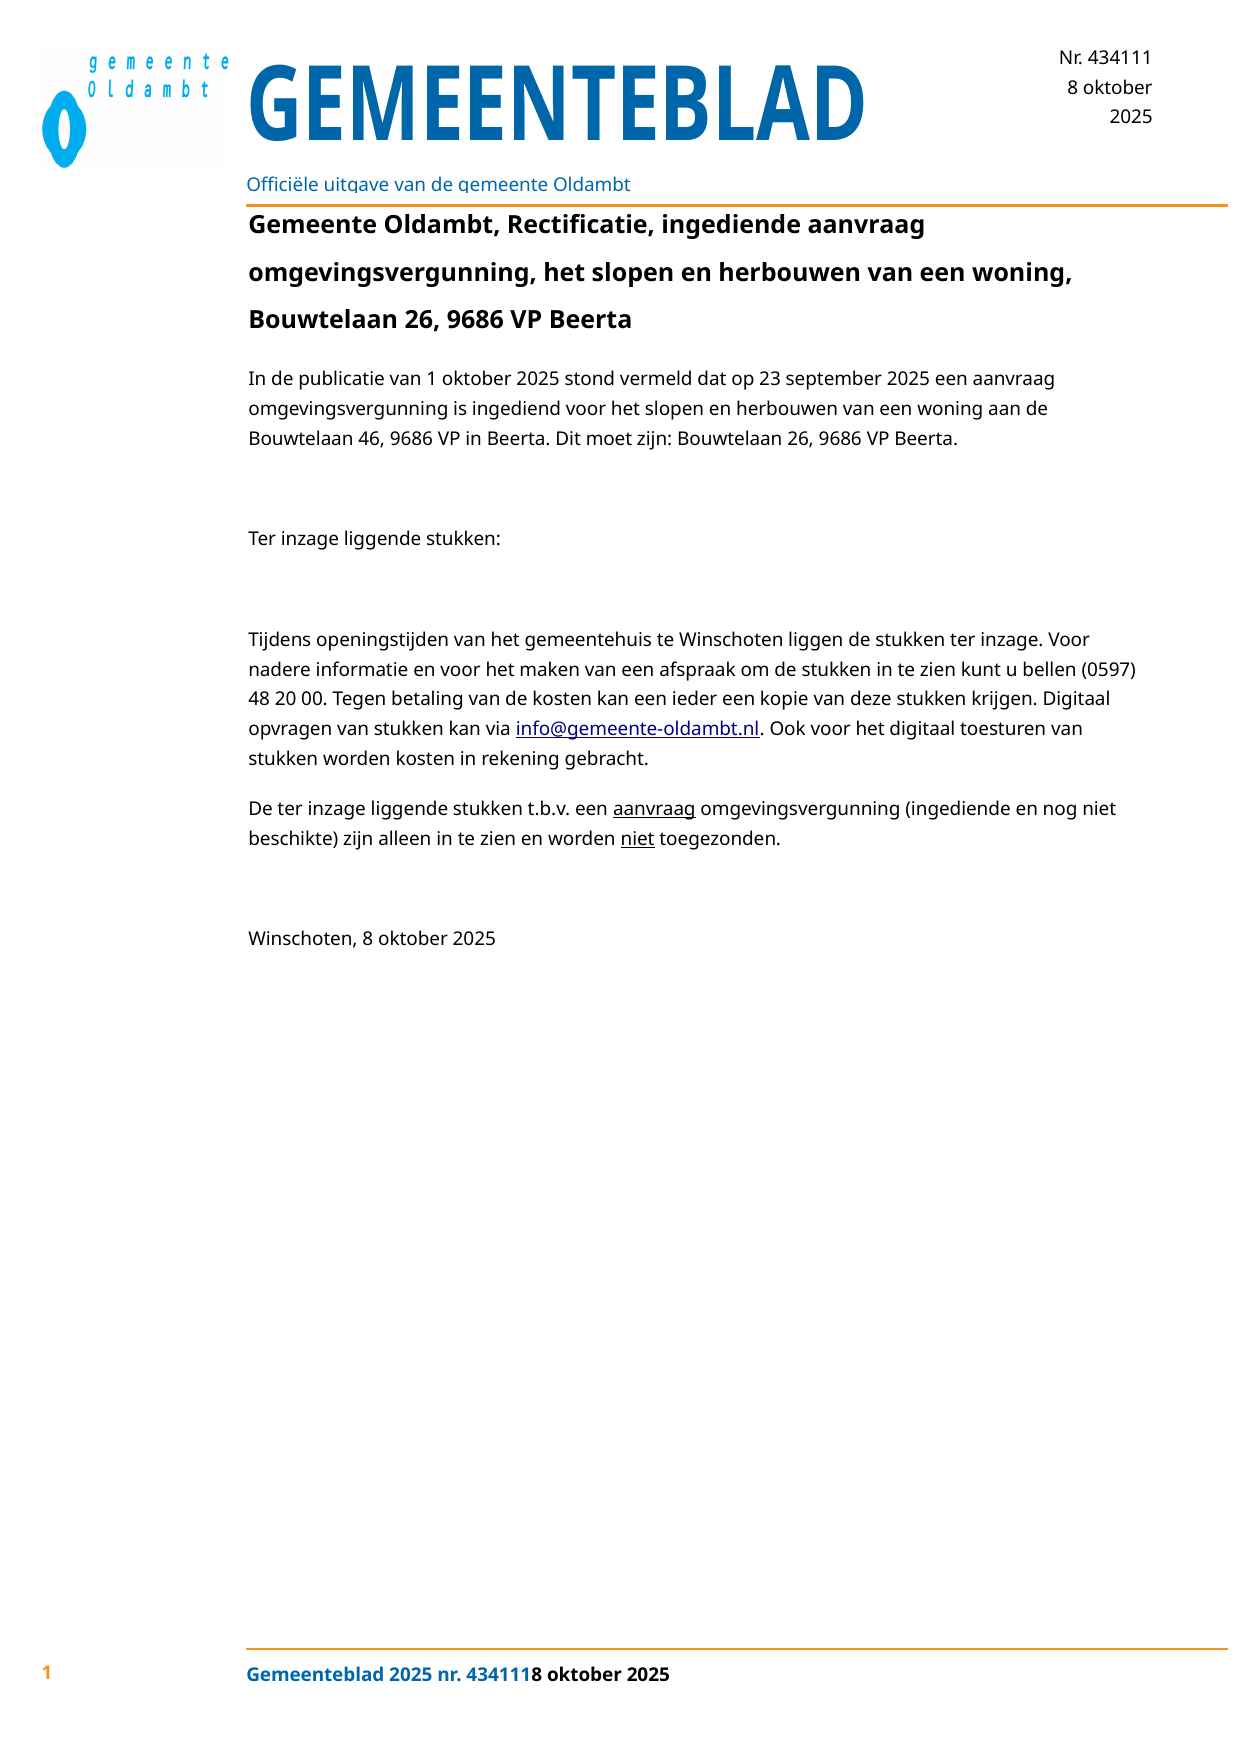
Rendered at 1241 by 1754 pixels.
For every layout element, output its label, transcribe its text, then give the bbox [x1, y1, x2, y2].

text In de publicatie van 1 oktober 2025 stond vermeld dat op 23 september 2025 een aanvraag omgevingsvergunning is ingediend voor het slopen en herbouwen van een woning aan de Bouwtelaan 46, 9686 VP in Beerta. Dit moet zijn: Bouwtelaan 26, 9686 VP Beerta. [248, 366, 1152, 450]
text De ter inzage liggende stukken t.b.v. een aanvraag omgevingsvergunning (ingediende en nog niet beschikte) zijn alleen in te zien en worden niet toegezonden. [248, 795, 1152, 850]
picture [41, 47, 231, 172]
text Gemeente Oldambt, Rectificatie, ingediende aanvraag omgevingsvergunning, het slopen en herbouwen van een woning, Bouwtelaan 26, 9686 VP Beerta [248, 207, 1152, 336]
text Ter inzage liggende stukken: [248, 526, 1152, 551]
text Tijdens openingstijden van het gemeentehuis te Winschoten liggen de stukken ter inzage. Voor nadere informatie en voor het maken van een afspraak om de stukken in te zien kunt u bellen (0597) 48 20 00. Tegen betaling van de kosten kan een ieder een kopie van deze stukken krijgen. Digitaal opvragen van stukken kan via info@gemeente-oldambt.nl. Ook voor het digitaal toesturen van stukken worden kosten in rekening gebracht. [248, 626, 1152, 770]
text Winschoten, 8 oktober 2025 [248, 926, 1152, 951]
